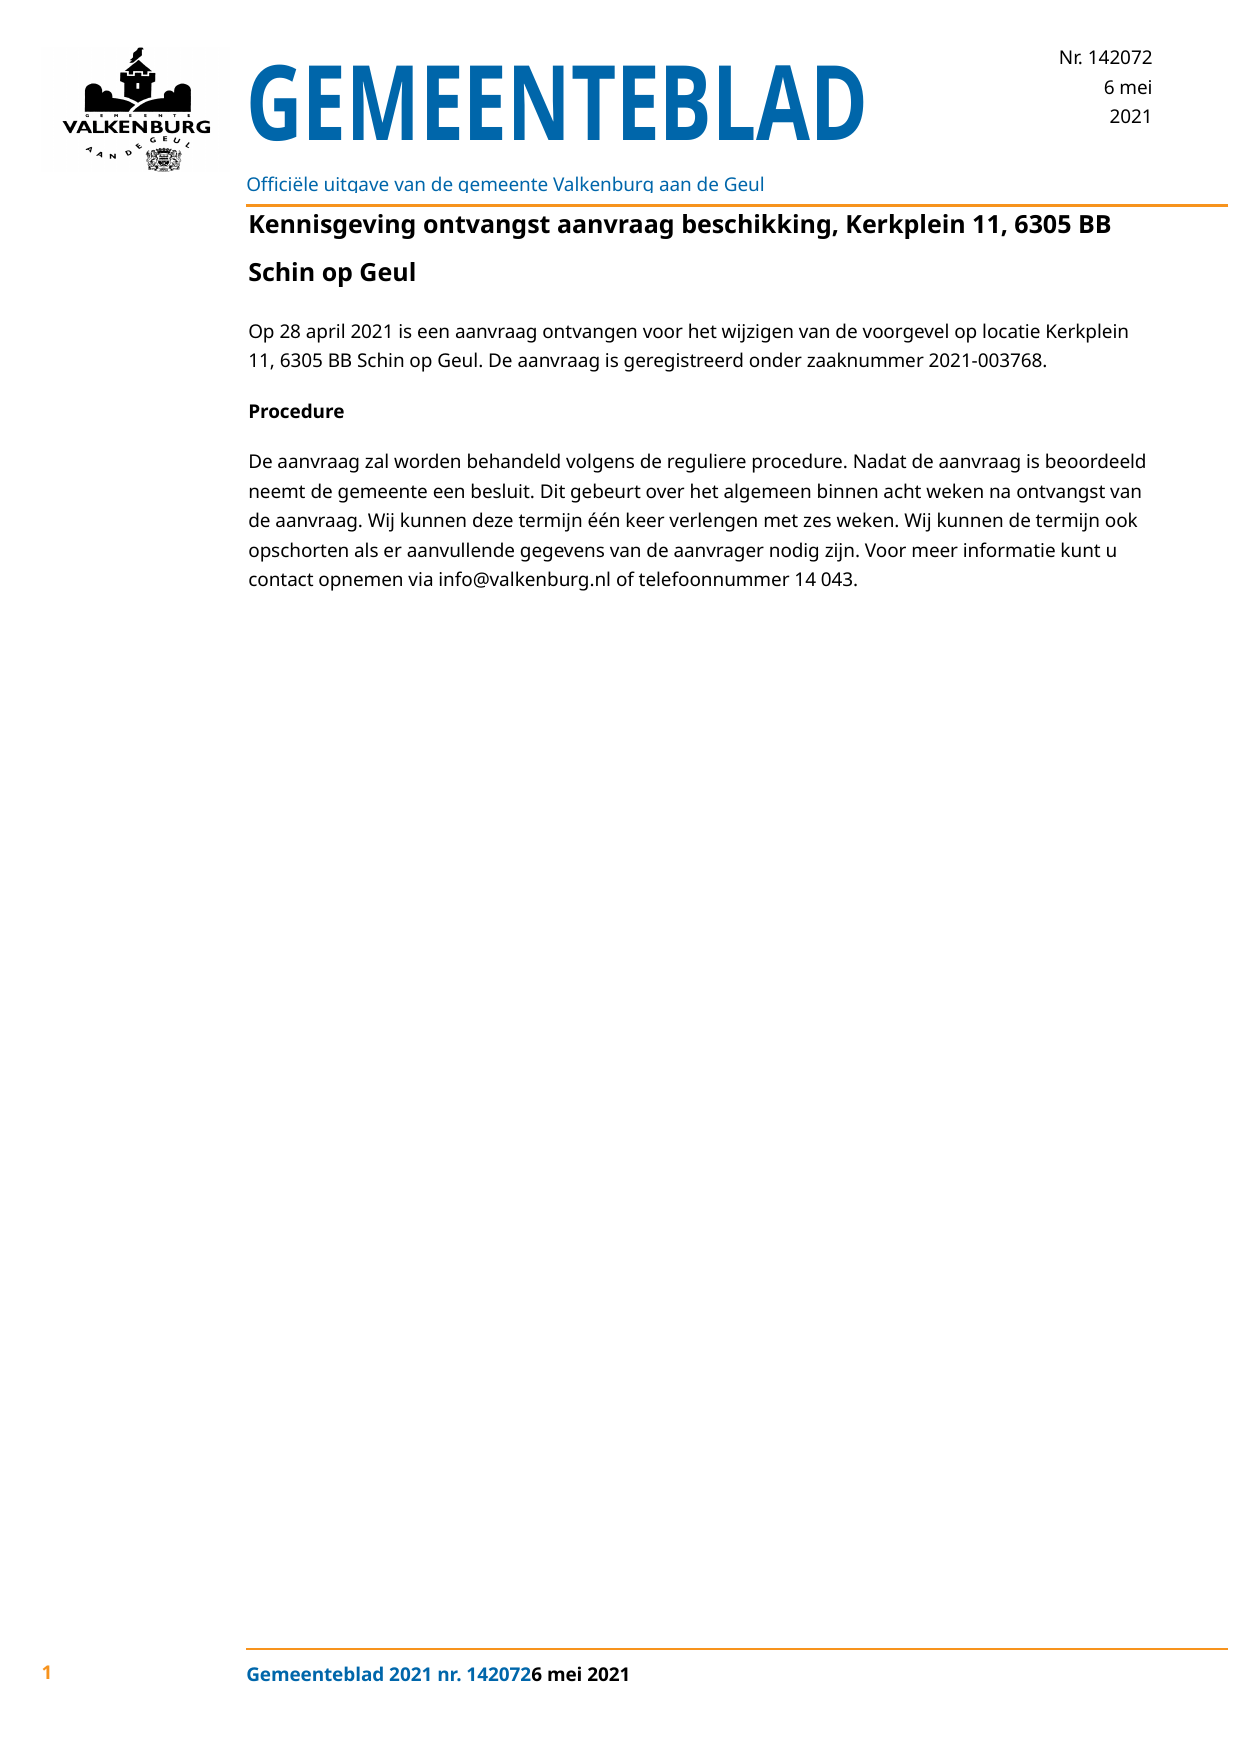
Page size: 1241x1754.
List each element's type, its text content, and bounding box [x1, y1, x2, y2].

text De aanvraag zal worden behandeld volgens de reguliere procedure. Nadat de aanvraag is beoordeeld neemt de gemeente een besluit. Dit gebeurt over het algemeen binnen acht weken na ontvangst van de aanvraag. Wij kunnen deze termijn één keer verlengen met zes weken. Wij kunnen de termijn ook opschorten als er aanvullende gegevens van de aanvrager nodig zijn. Voor meer informatie kunt u contact opnemen via info@valkenburg.nl of telefoonnummer 14 043. [248, 448, 1152, 592]
text Procedure [248, 398, 1152, 424]
text Op 28 april 2021 is een aanvraag ontvangen voor het wijzigen van de voorgevel op locatie Kerkplein 11, 6305 BB Schin op Geul. De aanvraag is geregistreerd onder zaaknummer 2021-003768. [248, 318, 1152, 373]
text Kennisgeving ontvangst aanvraag beschikking, Kerkplein 11, 6305 BB Schin op Geul [248, 207, 1152, 288]
picture [41, 47, 231, 172]
